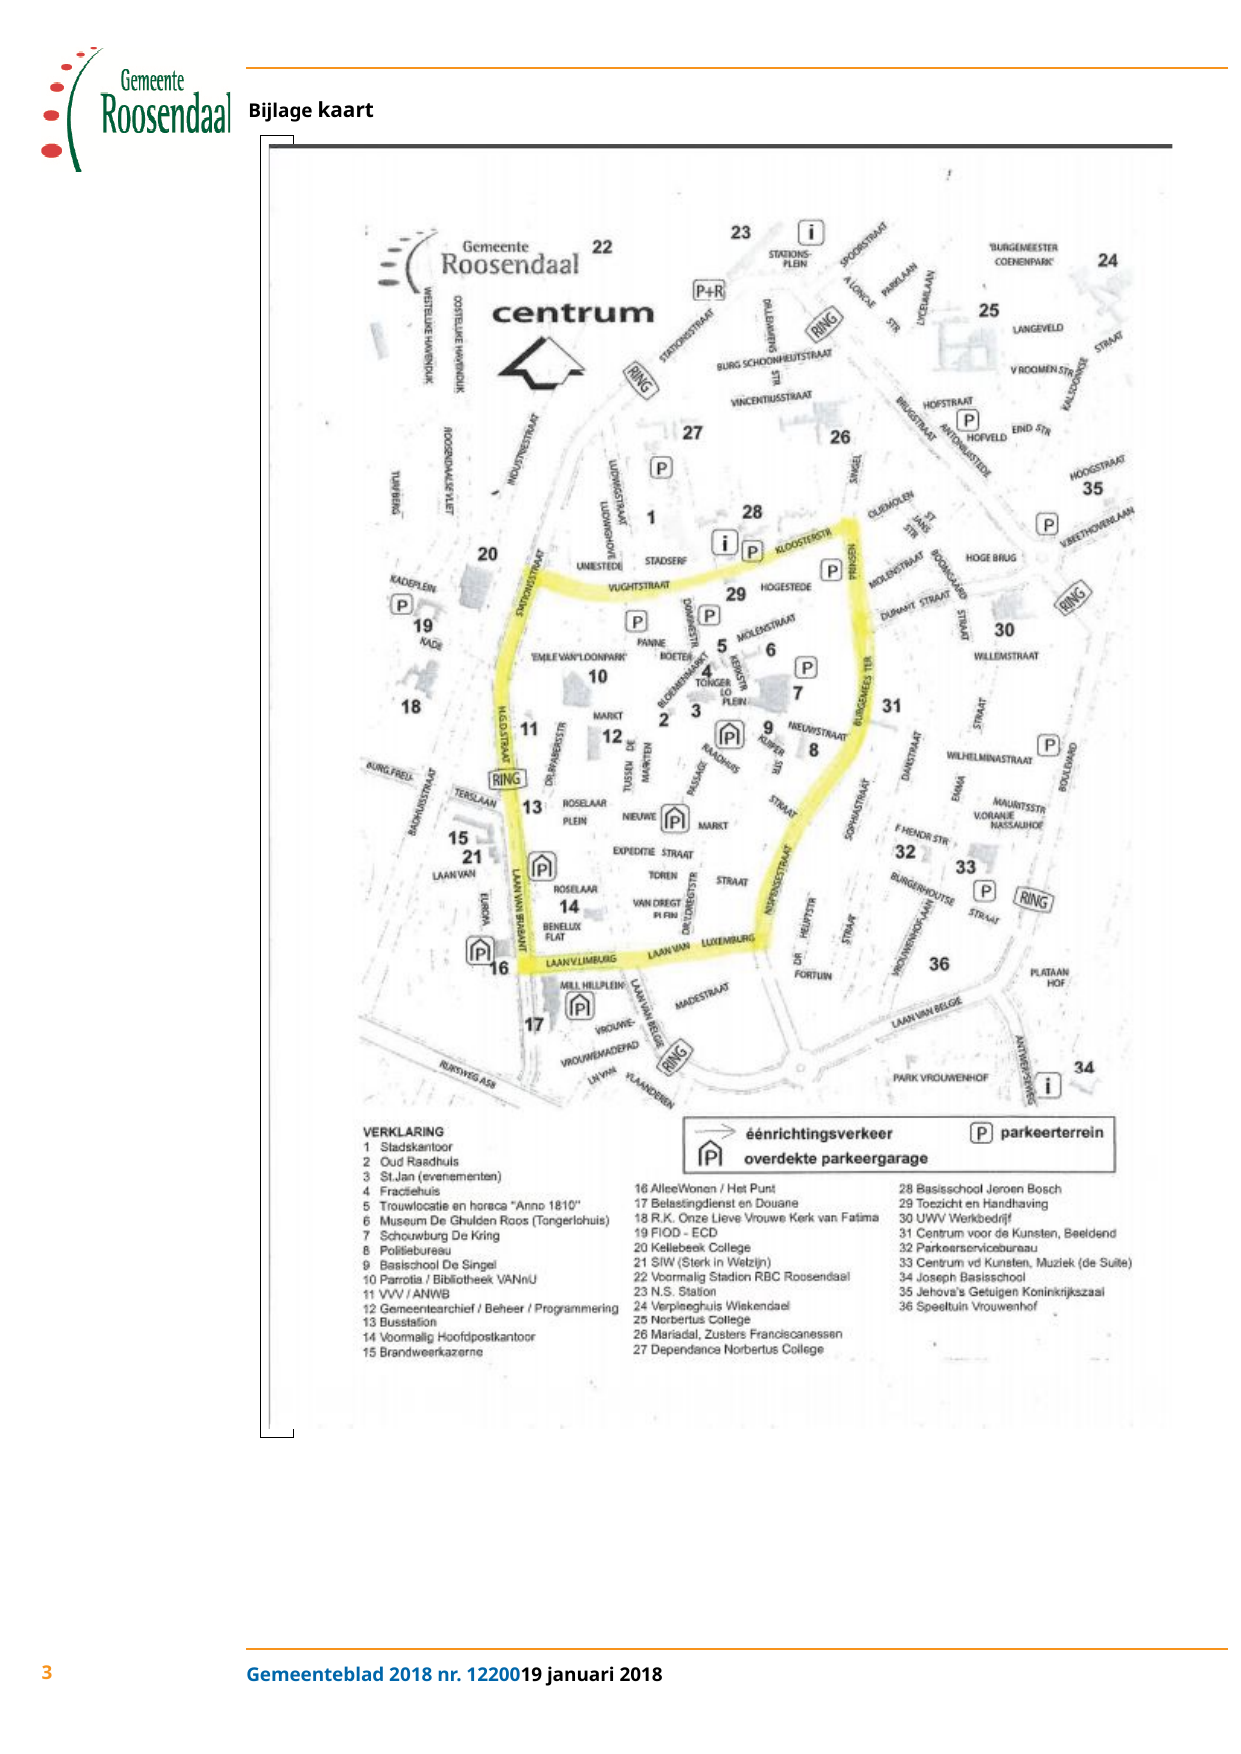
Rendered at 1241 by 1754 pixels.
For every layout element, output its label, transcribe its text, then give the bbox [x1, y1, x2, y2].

picture [268, 144, 1173, 1429]
picture [41, 47, 231, 172]
text Bijlage kaart [248, 95, 1152, 123]
